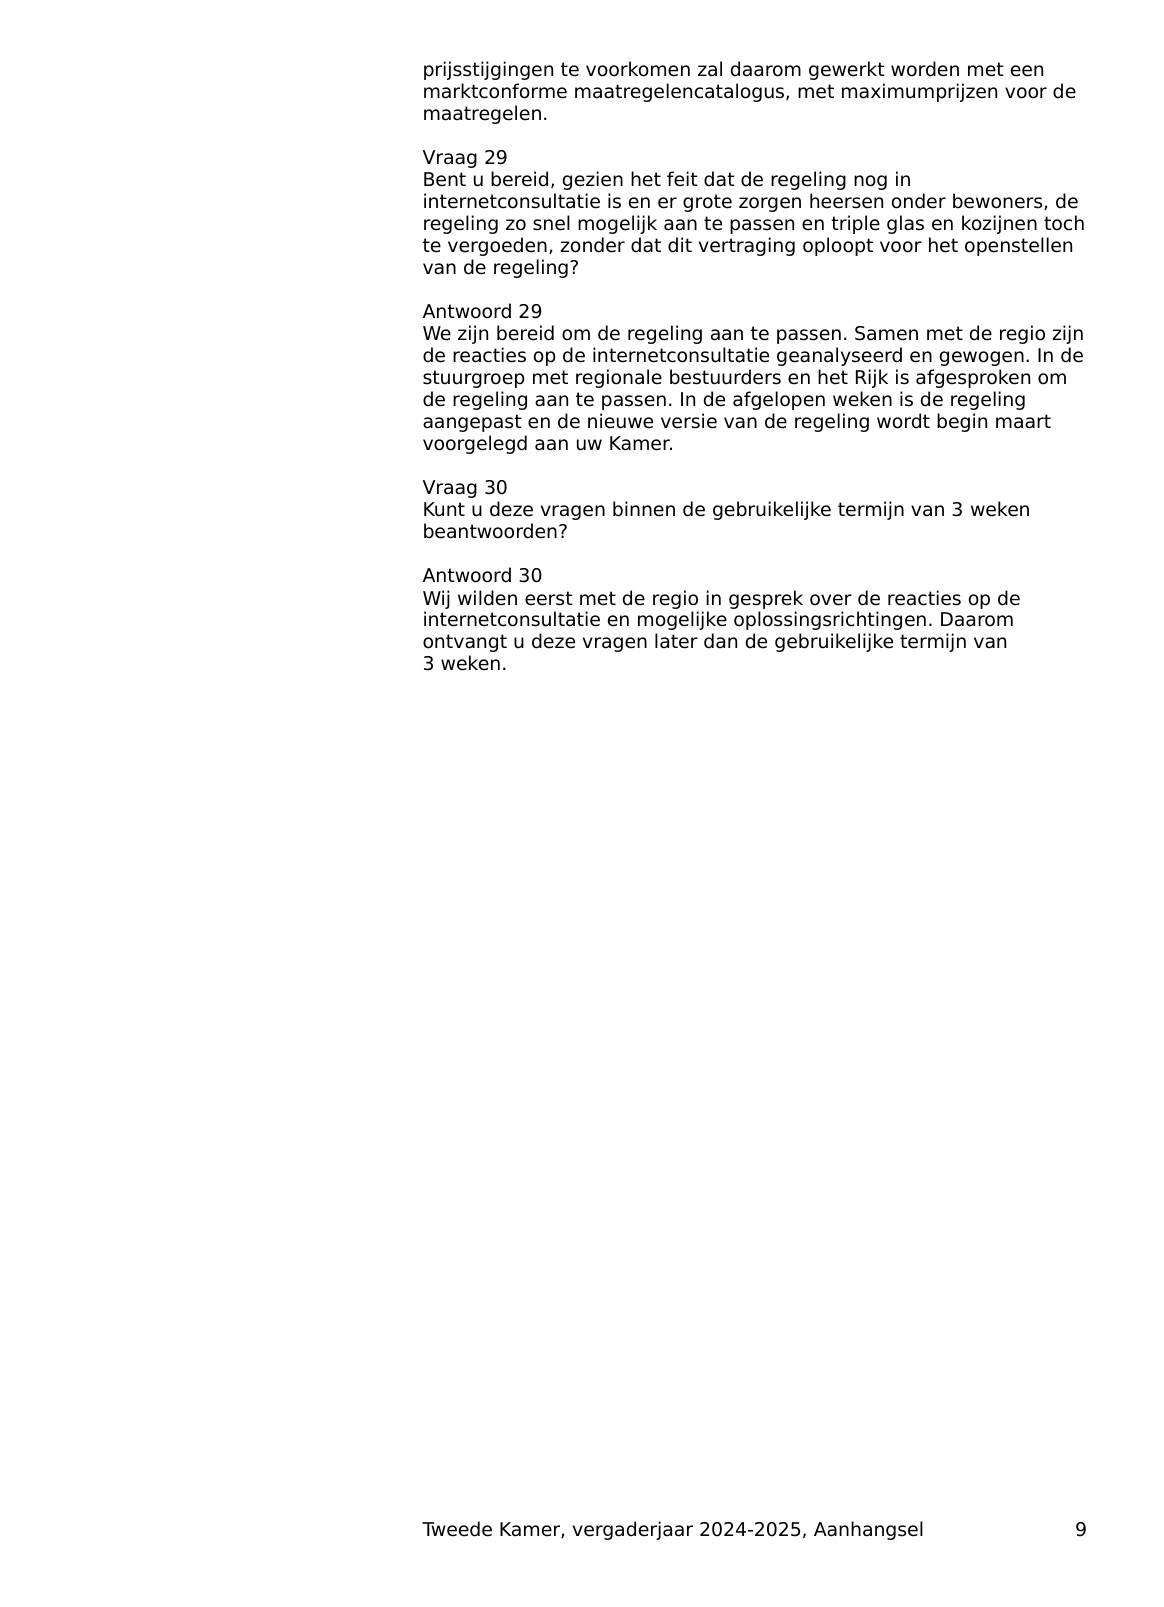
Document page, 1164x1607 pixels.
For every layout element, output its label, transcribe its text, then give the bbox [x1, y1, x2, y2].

text Antwoord 30 [422, 565, 1087, 587]
text Wij wilden eerst met de regio in gesprek over de reacties op de internetconsultatie en mogelijke oplossingsrichtingen. Daarom ontvangt u deze vragen later dan de gebruikelijke termijn van 3 weken. [422, 587, 1087, 675]
text Antwoord 29 [422, 301, 1087, 323]
text Kunt u deze vragen binnen de gebruikelijke termijn van 3 weken beantwoorden? [422, 499, 1087, 543]
text We zijn bereid om de regeling aan te passen. Samen met de regio zijn de reacties op de internetconsultatie geanalyseerd en gewogen. In de stuurgroep met regionale bestuurders en het Rijk is afgesproken om de regeling aan te passen. In de afgelopen weken is de regeling aangepast en de nieuwe versie van de regeling wordt begin maart voorgelegd aan uw Kamer. [422, 323, 1087, 455]
text prijsstijgingen te voorkomen zal daarom gewerkt worden met een marktconforme maatregelencatalogus, met maximumprijzen voor de maatregelen. [422, 59, 1087, 125]
text Vraag 30 [422, 477, 1087, 499]
text Vraag 29 [422, 147, 1087, 169]
text Bent u bereid, gezien het feit dat de regeling nog in internetconsultatie is en er grote zorgen heersen onder bewoners, de regeling zo snel mogelijk aan te passen en triple glas en kozijnen toch te vergoeden, zonder dat dit vertraging oploopt voor het openstellen van de regeling? [422, 169, 1087, 279]
